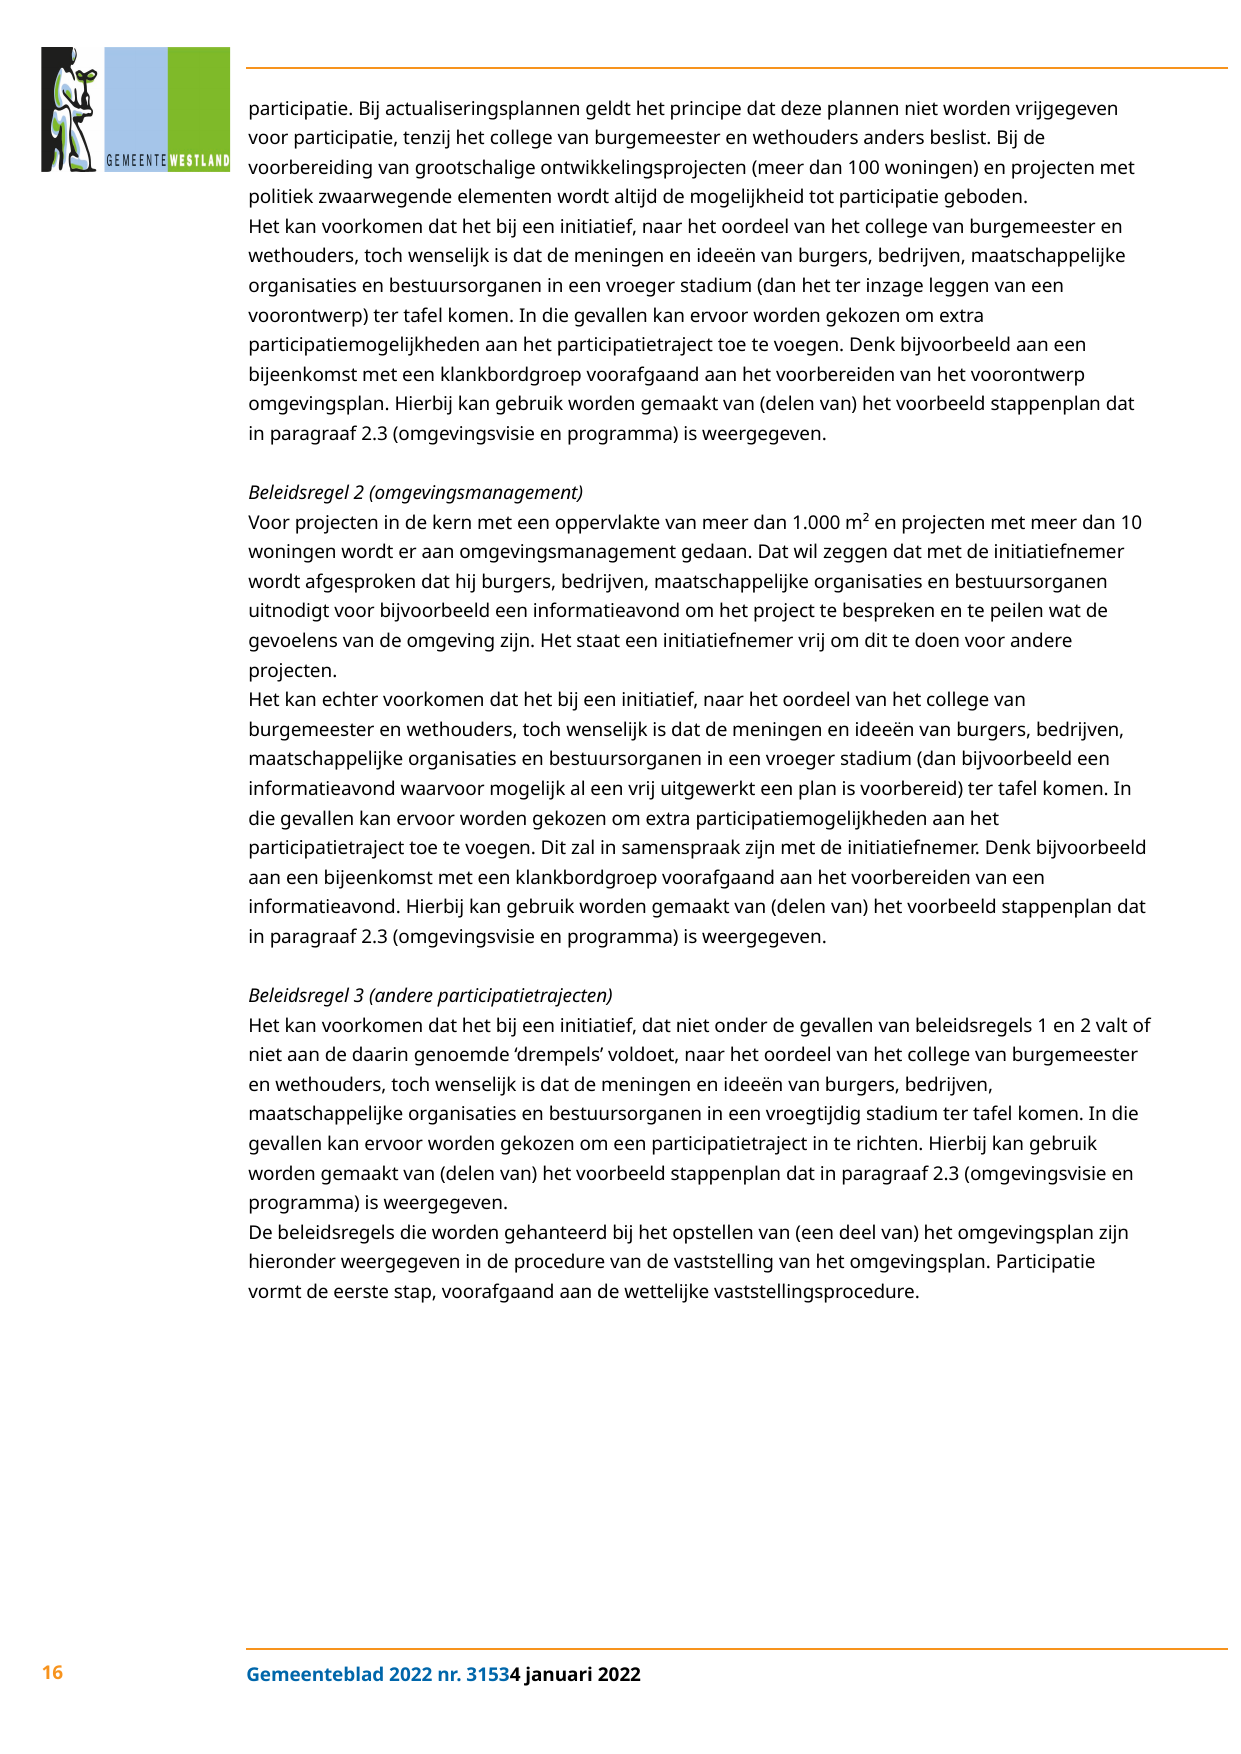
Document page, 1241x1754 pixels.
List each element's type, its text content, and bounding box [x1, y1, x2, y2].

text Beleidsregel 3 (andere participatietrajecten) [248, 982, 1152, 1008]
text Het kan voorkomen dat het bij een initiatief, naar het oordeel van het college van burgemeester en wethouders, toch wenselijk is dat de meningen en ideeën van burgers, bedrijven, maatschappelijke organisaties en bestuursorganen in een vroeger stadium (dan het ter inzage leggen van een voorontwerp) ter tafel komen. In die gevallen kan ervoor worden gekozen om extra participatiemogelijkheden aan het participatietraject toe te voegen. Denk bijvoorbeeld aan een bijeenkomst met een klankbordgroep voorafgaand aan het voorbereiden van het voorontwerp omgevingsplan. Hierbij kan gebruik worden gemaakt van (delen van) het voorbeeld stappenplan dat in paragraaf 2.3 (omgevingsvisie en programma) is weergegeven. [248, 213, 1152, 446]
text Voor projecten in de kern met een oppervlakte van meer dan 1.000 m² en projecten met meer dan 10 woningen wordt er aan omgevingsmanagement gedaan. Dat wil zeggen dat met de initiatiefnemer wordt afgesproken dat hij burgers, bedrijven, maatschappelijke organisaties en bestuursorganen uitnodigt voor bijvoorbeeld een informatieavond om het project te bespreken en te peilen wat de gevoelens van de omgeving zijn. Het staat een initiatiefnemer vrij om dit te doen voor andere projecten. [248, 509, 1152, 683]
text Het kan echter voorkomen dat het bij een initiatief, naar het oordeel van het college van burgemeester en wethouders, toch wenselijk is dat de meningen en ideeën van burgers, bedrijven, maatschappelijke organisaties en bestuursorganen in een vroeger stadium (dan bijvoorbeeld een informatieavond waarvoor mogelijk al een vrij uitgewerkt een plan is voorbereid) ter tafel komen. In die gevallen kan ervoor worden gekozen om extra participatiemogelijkheden aan het participatietraject toe te voegen. Dit zal in samenspraak zijn met de initiatiefnemer. Denk bijvoorbeeld aan een bijeenkomst met een klankbordgroep voorafgaand aan het voorbereiden van een informatieavond. Hierbij kan gebruik worden gemaakt van (delen van) het voorbeeld stappenplan dat in paragraaf 2.3 (omgevingsvisie en programma) is weergegeven. [248, 686, 1152, 949]
text Het kan voorkomen dat het bij een initiatief, dat niet onder de gevallen van beleidsregels 1 en 2 valt of niet aan de daarin genoemde ‘drempels’ voldoet, naar het oordeel van het college van burgemeester en wethouders, toch wenselijk is dat de meningen en ideeën van burgers, bedrijven, maatschappelijke organisaties en bestuursorganen in een vroegtijdig stadium ter tafel komen. In die gevallen kan ervoor worden gekozen om een participatietraject in te richten. Hierbij kan gebruik worden gemaakt van (delen van) het voorbeeld stappenplan dat in paragraaf 2.3 (omgevingsvisie en programma) is weergegeven. [248, 1012, 1152, 1215]
text participatie. Bij actualiseringsplannen geldt het principe dat deze plannen niet worden vrijgegeven voor participatie, tenzij het college van burgemeester en wethouders anders beslist. Bij de voorbereiding van grootschalige ontwikkelingsprojecten (meer dan 100 woningen) en projecten met politiek zwaarwegende elementen wordt altijd de mogelijkheid tot participatie geboden. [248, 95, 1152, 209]
text Beleidsregel 2 (omgevingsmanagement) [248, 479, 1152, 505]
text De beleidsregels die worden gehanteerd bij het opstellen van (een deel van) het omgevingsplan zijn hieronder weergegeven in de procedure van de vaststelling van het omgevingsplan. Participatie vormt de eerste stap, voorafgaand aan de wettelijke vaststellingsprocedure. [248, 1219, 1152, 1304]
picture [41, 47, 231, 172]
